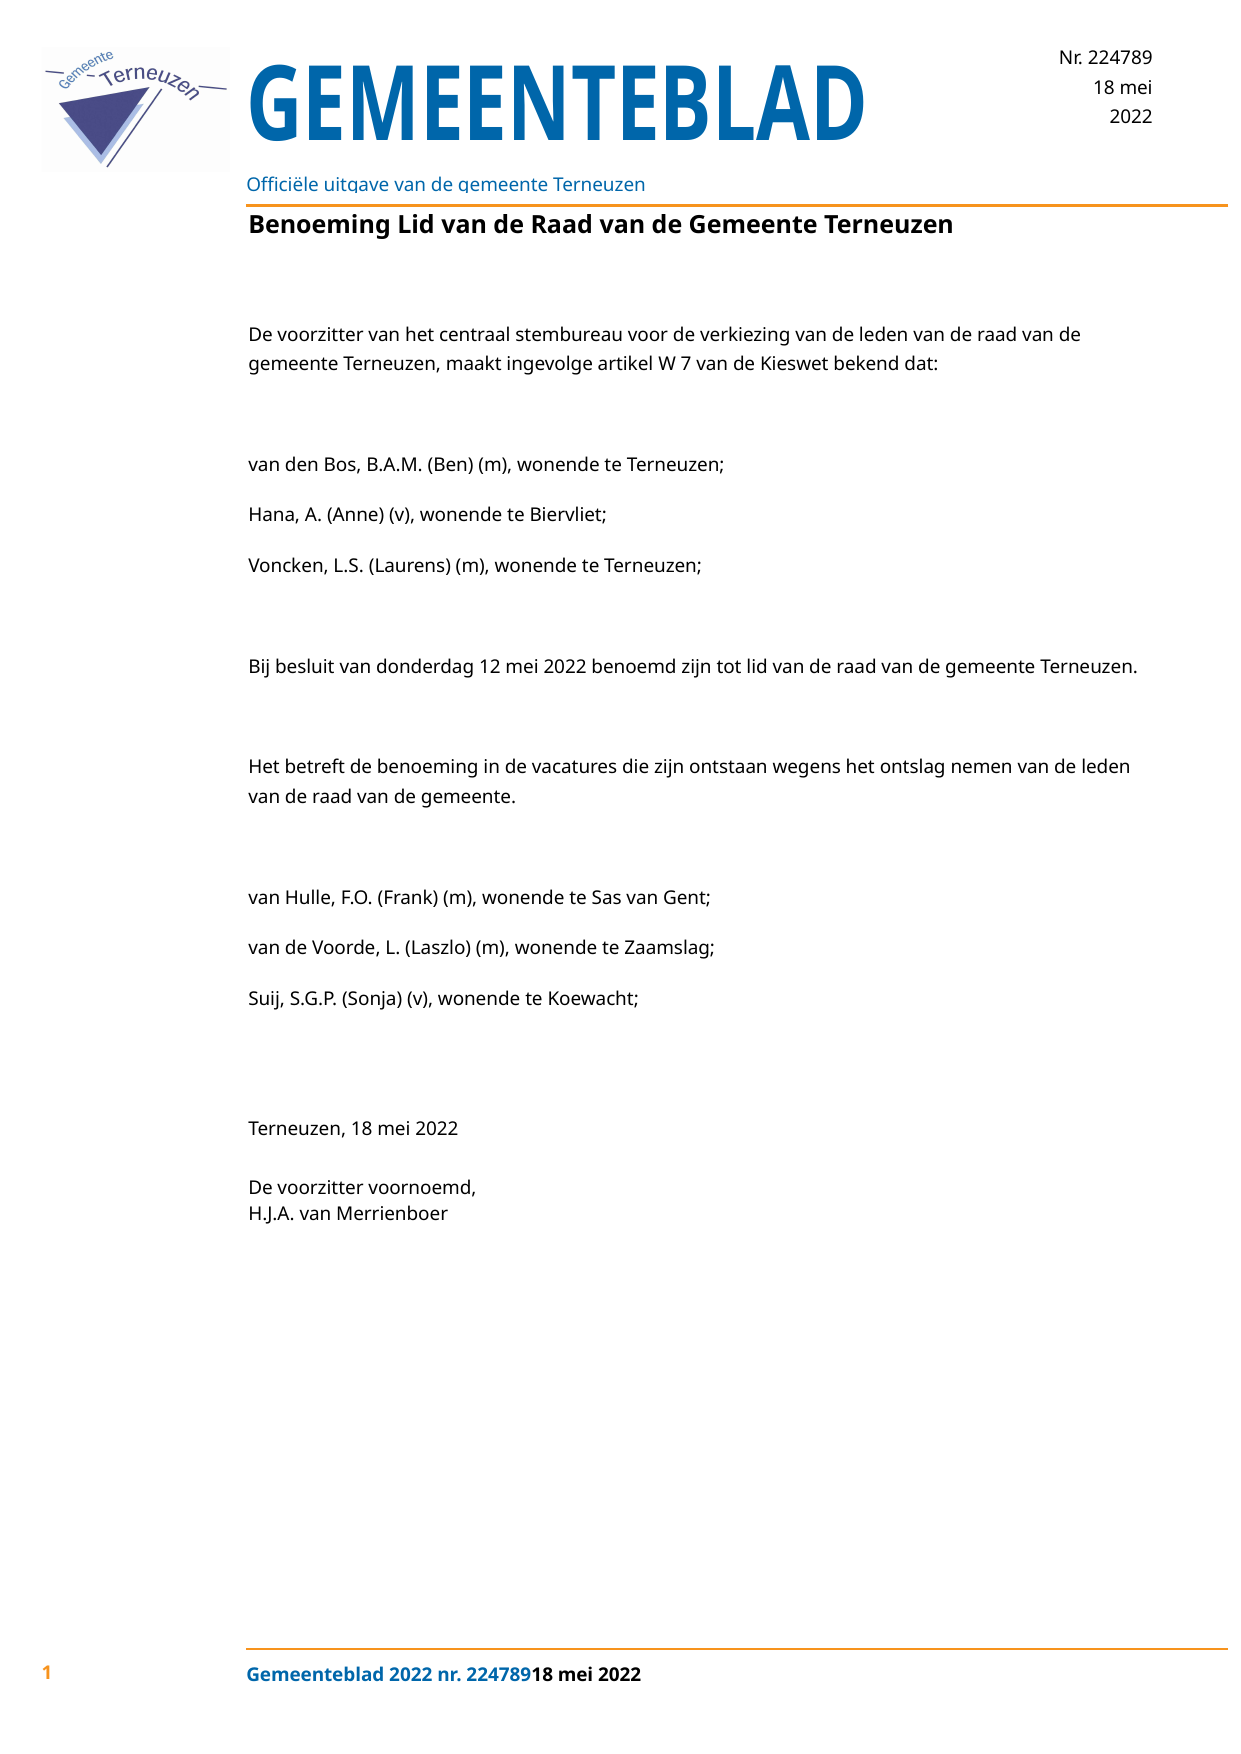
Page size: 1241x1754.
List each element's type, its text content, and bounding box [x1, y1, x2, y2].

table_cell H.J.A. van Merrienboer [248, 1200, 700, 1226]
text van Hulle, F.O. (Frank) (m), wonende te Sas van Gent; [248, 884, 1152, 910]
table_cell [248, 1252, 700, 1277]
table_header Terneuzen, 18 mei 2022 De voorzitter voornoemd, [248, 1086, 1152, 1200]
text Bij besluit van donderdag 12 mei 2022 benoemd zijn tot lid van de raad van de gemeente Terneuzen. [248, 653, 1152, 678]
text Suij, S.G.P. (Sonja) (v), wonende te Koewacht; [248, 985, 1152, 1011]
table_cell [248, 1226, 1152, 1252]
text Het betreft de benoeming in de vacatures die zijn ontstaan wegens het ontslag nemen van de leden van de raad van de gemeente. [248, 754, 1152, 809]
text Hana, A. (Anne) (v), wonende te Biervliet; [248, 502, 1152, 527]
table_cell [700, 1252, 1152, 1277]
text van den Bos, B.A.M. (Ben) (m), wonende te Terneuzen; [248, 451, 1152, 477]
text De voorzitter van het centraal stembureau voor de verkiezing van de leden van de raad van de gemeente Terneuzen, maakt ingevolge artikel W 7 van de Kieswet bekend dat: [248, 321, 1152, 376]
table_cell [700, 1200, 1152, 1226]
text van de Voorde, L. (Laszlo) (m), wonende te Zaamslag; [248, 934, 1152, 960]
picture [41, 47, 231, 172]
text Benoeming Lid van de Raad van de Gemeente Terneuzen [248, 207, 1152, 241]
text Voncken, L.S. (Laurens) (m), wonende te Terneuzen; [248, 552, 1152, 578]
